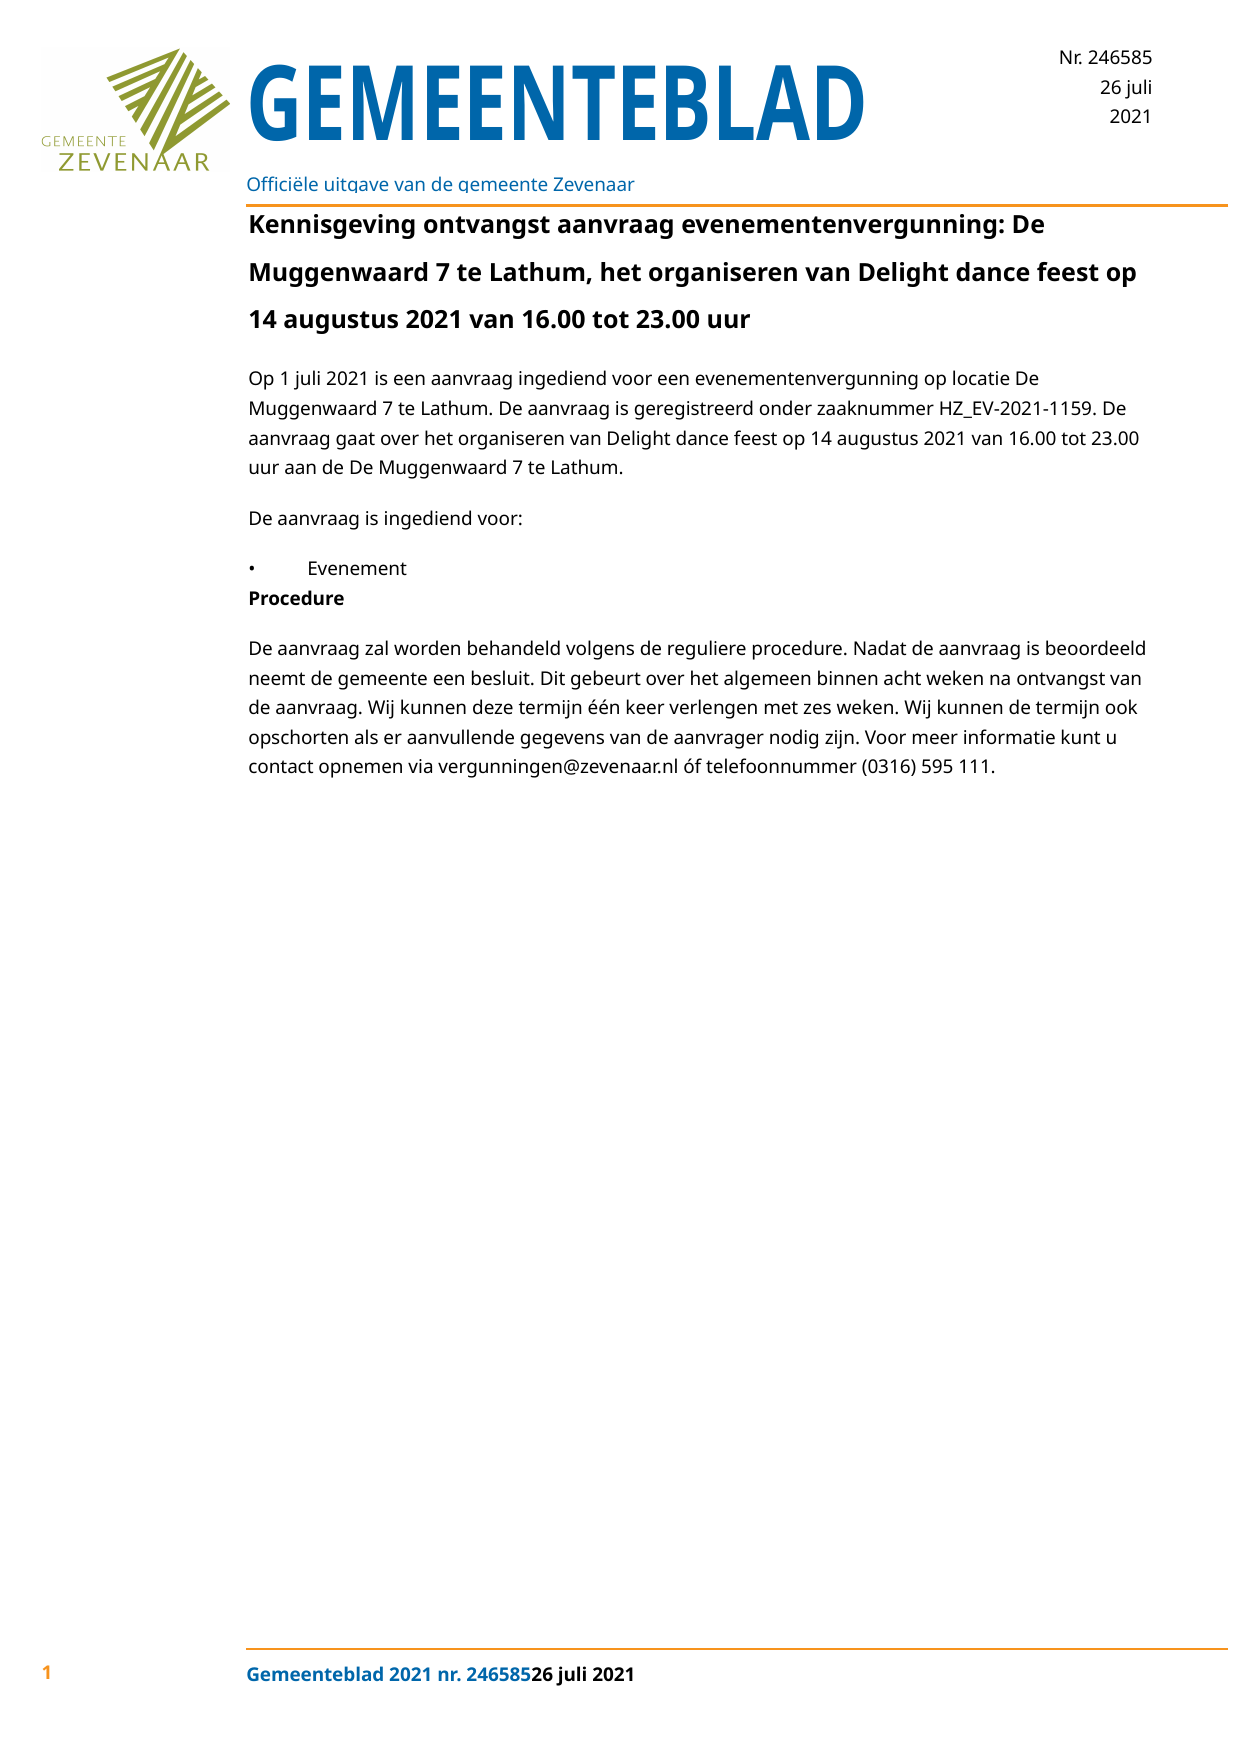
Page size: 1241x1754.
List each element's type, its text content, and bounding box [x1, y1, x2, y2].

text Op 1 juli 2021 is een aanvraag ingediend voor een evenementenvergunning op locatie De Muggenwaard 7 te Lathum. De aanvraag is geregistreerd onder zaaknummer HZ_EV-2021-1159. De aanvraag gaat over het organiseren van Delight dance feest op 14 augustus 2021 van 16.00 tot 23.00 uur aan de De Muggenwaard 7 te Lathum. [248, 366, 1152, 480]
text De aanvraag is ingediend voor: [248, 505, 1152, 530]
text Kennisgeving ontvangst aanvraag evenementenvergunning: De Muggenwaard 7 te Lathum, het organiseren van Delight dance feest op 14 augustus 2021 van 16.00 tot 23.00 uur [248, 207, 1152, 336]
text De aanvraag zal worden behandeld volgens de reguliere procedure. Nadat de aanvraag is beoordeeld neemt de gemeente een besluit. Dit gebeurt over het algemeen binnen acht weken na ontvangst van de aanvraag. Wij kunnen deze termijn één keer verlengen met zes weken. Wij kunnen de termijn ook opschorten als er aanvullende gegevens van de aanvrager nodig zijn. Voor meer informatie kunt u contact opnemen via vergunningen@zevenaar.nl óf telefoonnummer (0316) 595 111. [248, 635, 1152, 779]
text Procedure [248, 585, 1152, 610]
picture [41, 47, 231, 172]
list Evenement [248, 555, 1152, 581]
